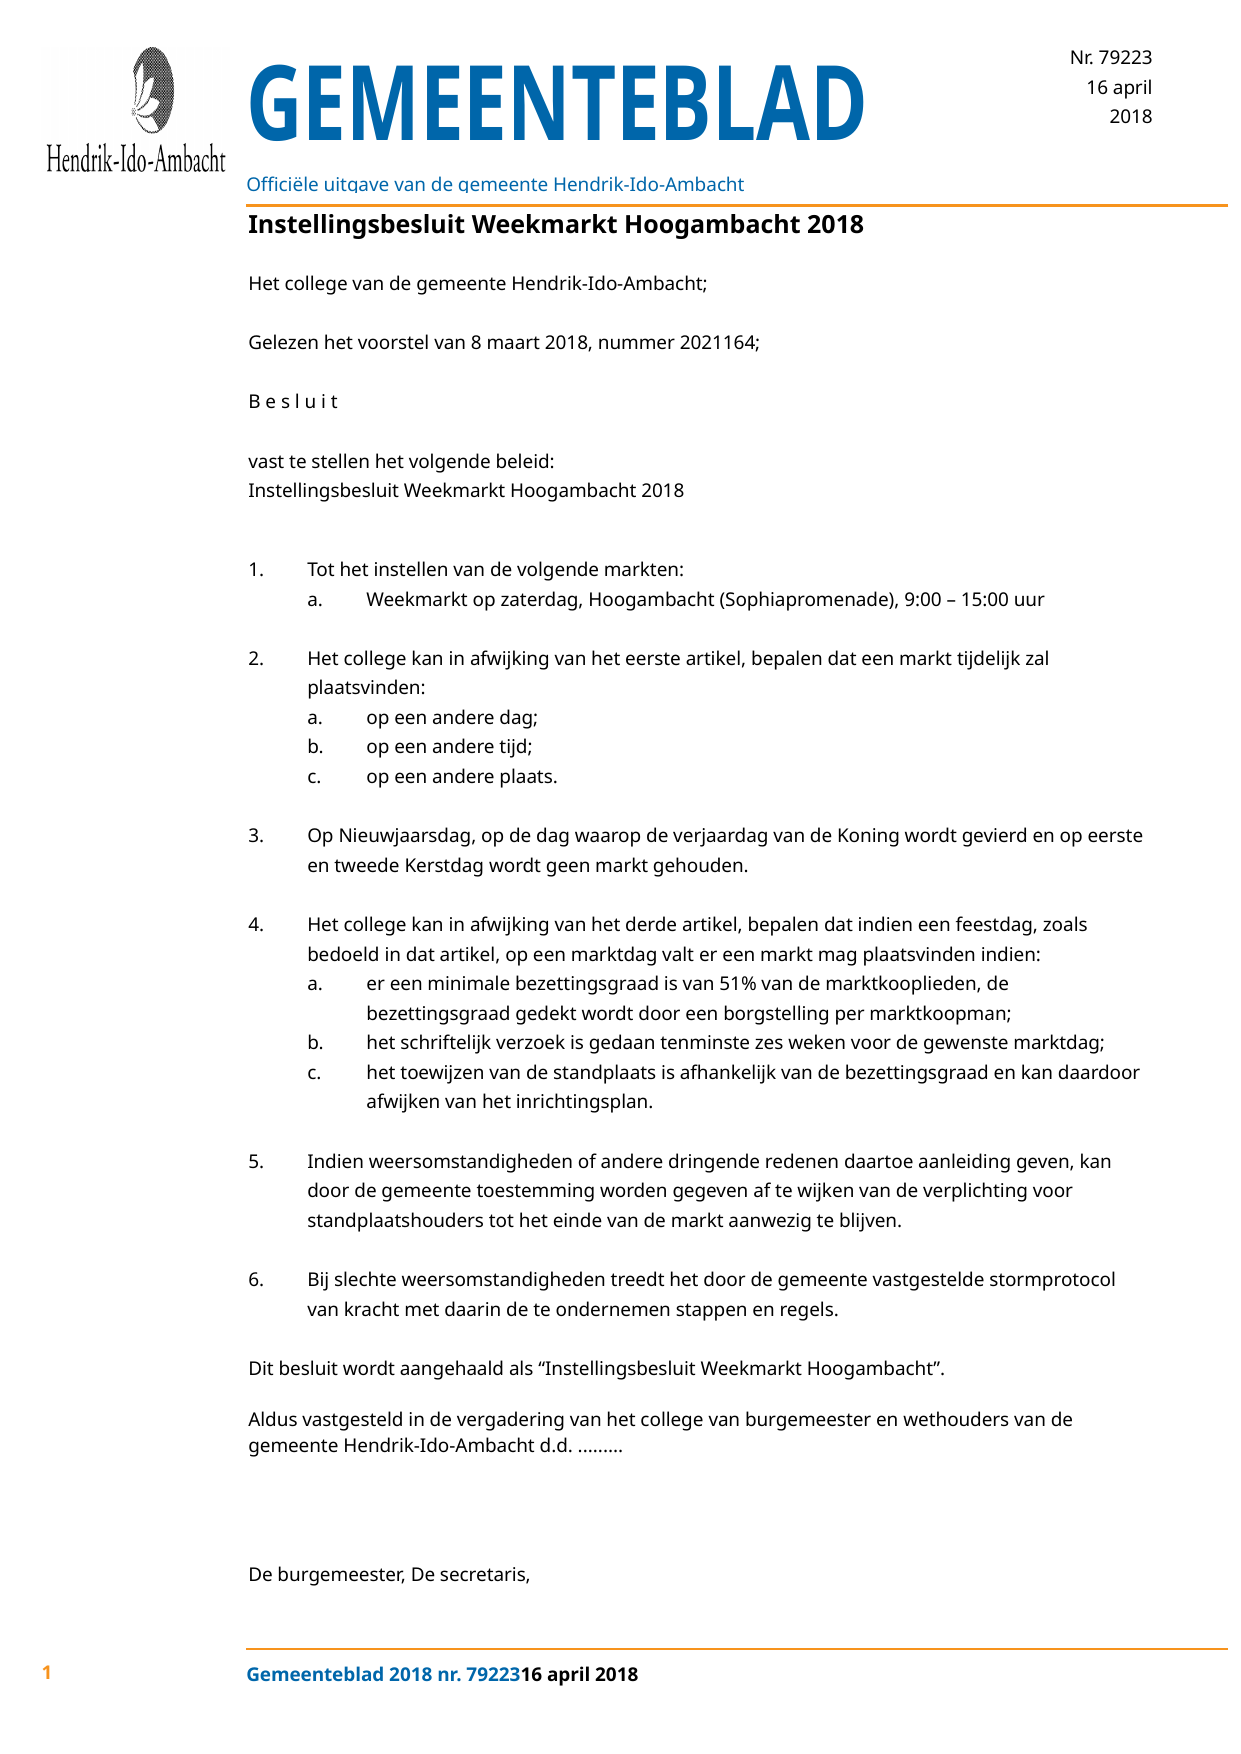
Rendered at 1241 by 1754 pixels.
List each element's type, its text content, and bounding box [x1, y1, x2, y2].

list Op Nieuwjaarsdag, op de dag waarop de verjaardag van de Koning wordt gevierd en op eerste en tweede Kerstdag wordt geen markt gehouden. [248, 822, 1152, 878]
text B e s l u i t [248, 389, 1152, 414]
list Weekmarkt op zaterdag, Hoogambacht (Sophiapromenade), 9:00 – 15:00 uur [307, 586, 1152, 612]
text Instellingsbesluit Weekmarkt Hoogambacht 2018 [248, 207, 1152, 241]
list op een andere dag; [307, 704, 1152, 730]
text Het college van de gemeente Hendrik-Ido-Ambacht; [248, 270, 1152, 296]
list Indien weersomstandigheden of andere dringende redenen daartoe aanleiding geven, kan door de gemeente toestemming worden gegeven af te wijken van de verplichting voor standplaatshouders tot het einde van de markt aanwezig te blijven. [248, 1148, 1152, 1233]
list Het college kan in afwijking van het eerste artikel, bepalen dat een markt tijdelijk zal plaatsvinden: [248, 645, 1152, 700]
list het schriftelijk verzoek is gedaan tenminste zes weken voor de gewenste marktdag; [307, 1029, 1152, 1055]
list er een minimale bezettingsgraad is van 51% van de marktkooplieden, de bezettingsgraad gedekt wordt door een borgstelling per marktkoopman; [307, 970, 1152, 1026]
list Tot het instellen van de volgende markten: [248, 556, 1152, 582]
list Het college kan in afwijking van het derde artikel, bepalen dat indien een feestdag, zoals bedoeld in dat artikel, op een marktdag valt er een markt mag plaatsvinden indien: [248, 911, 1152, 967]
text De burgemeester, De secretaris, [248, 1561, 1152, 1587]
text Gelezen het voorstel van 8 maart 2018, nummer 2021164; [248, 329, 1152, 355]
list op een andere plaats. [307, 763, 1152, 789]
list Bij slechte weersomstandigheden treedt het door de gemeente vastgestelde stormprotocol van kracht met daarin de te ondernemen stappen en regels. [248, 1266, 1152, 1322]
list op een andere tijd; [307, 734, 1152, 759]
text vast te stellen het volgende beleid: [248, 448, 1152, 473]
list het toewijzen van de standplaats is afhankelijk van de bezettingsgraad en kan daardoor afwijken van het inrichtingsplan. [307, 1059, 1152, 1114]
picture [41, 47, 231, 172]
text Aldus vastgesteld in de vergadering van het college van burgemeester en wethouders van de gemeente Hendrik-Ido-Ambacht d.d. ......... [248, 1406, 1152, 1458]
text Instellingsbesluit Weekmarkt Hoogambacht 2018 [248, 477, 1152, 503]
text Dit besluit wordt aangehaald als “Instellingsbesluit Weekmarkt Hoogambacht”. [248, 1355, 1152, 1381]
